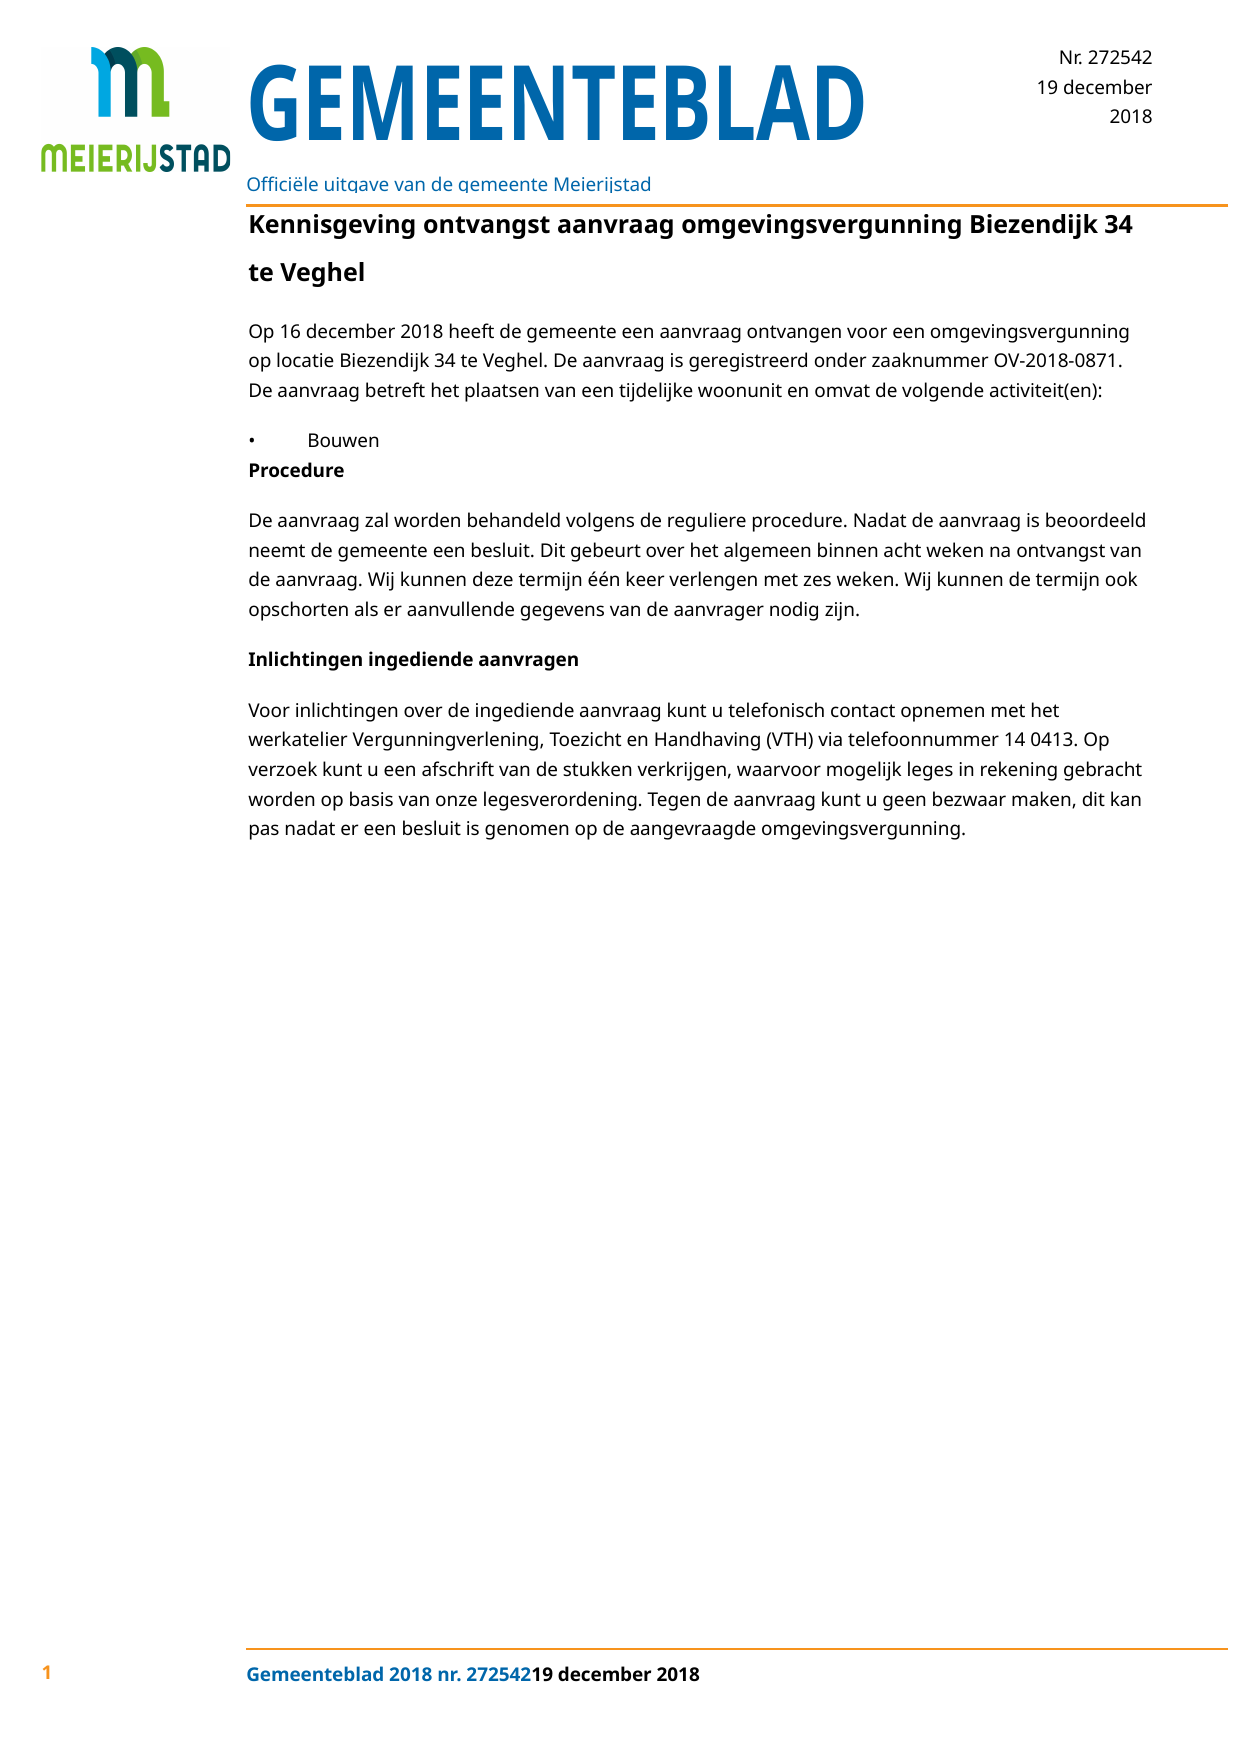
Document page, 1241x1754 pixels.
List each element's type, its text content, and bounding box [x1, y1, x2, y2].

picture [41, 47, 231, 172]
text Voor inlichtingen over de ingediende aanvraag kunt u telefonisch contact opnemen met het werkatelier Vergunningverlening, Toezicht en Handhaving (VTH) via telefoonnummer 14 0413. Op verzoek kunt u een afschrift van de stukken verkrijgen, waarvoor mogelijk leges in rekening gebracht worden op basis van onze legesverordening. Tegen de aanvraag kunt u geen bezwaar maken, dit kan pas nadat er een besluit is genomen op de aangevraagde omgevingsvergunning. [248, 697, 1152, 841]
text De aanvraag zal worden behandeld volgens de reguliere procedure. Nadat de aanvraag is beoordeeld neemt de gemeente een besluit. Dit gebeurt over het algemeen binnen acht weken na ontvangst van de aanvraag. Wij kunnen deze termijn één keer verlengen met zes weken. Wij kunnen de termijn ook opschorten als er aanvullende gegevens van de aanvrager nodig zijn. [248, 507, 1152, 622]
text Inlichtingen ingediende aanvragen [248, 647, 1152, 672]
text Kennisgeving ontvangst aanvraag omgevingsvergunning Biezendijk 34 te Veghel [248, 207, 1152, 288]
text Op 16 december 2018 heeft de gemeente een aanvraag ontvangen voor een omgevingsvergunning op locatie Biezendijk 34 te Veghel. De aanvraag is geregistreerd onder zaaknummer OV-2018-0871. De aanvraag betreft het plaatsen van een tijdelijke woonunit en omvat de volgende activiteit(en): [248, 318, 1152, 403]
list Bouwen [248, 427, 1152, 453]
text Procedure [248, 457, 1152, 483]
